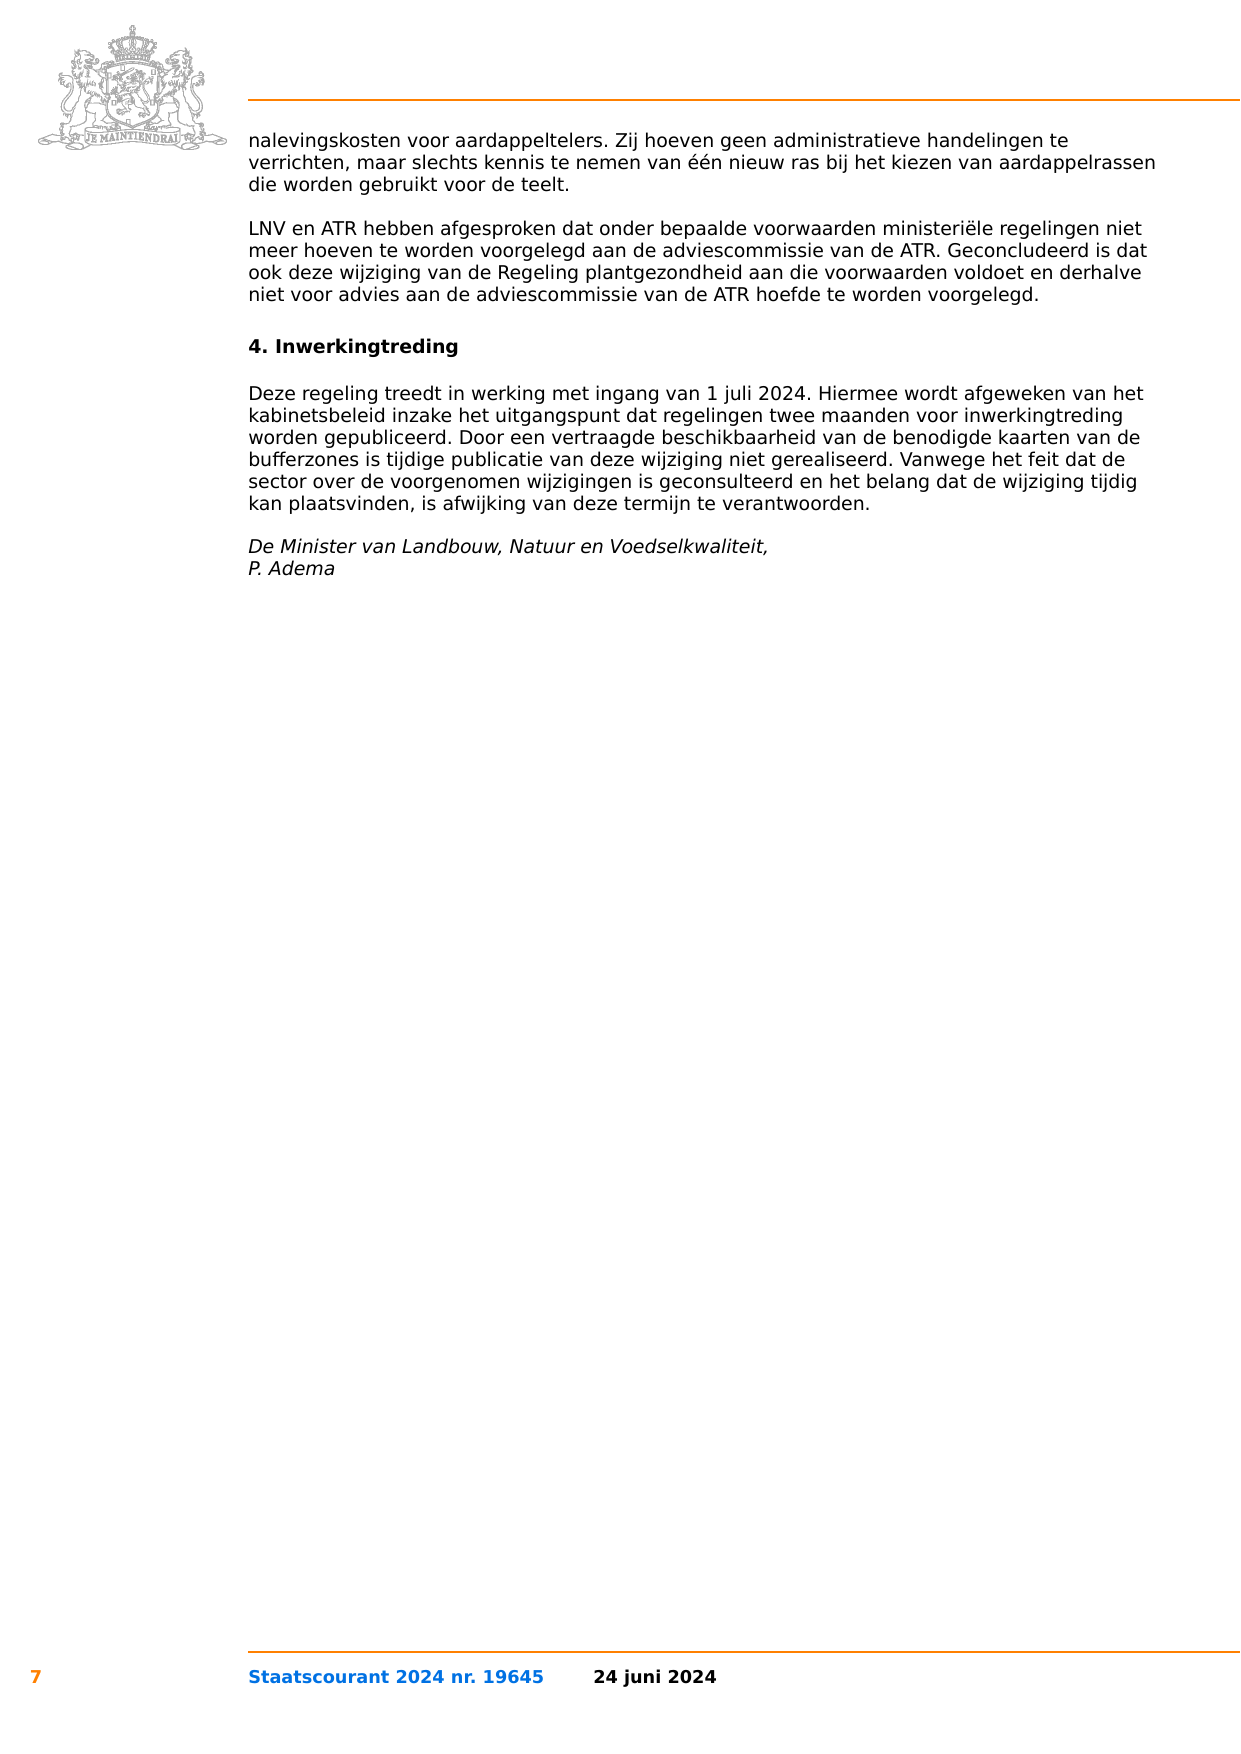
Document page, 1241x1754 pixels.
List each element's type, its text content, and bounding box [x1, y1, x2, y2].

text LNV en ATR hebben afgesproken dat onder bepaalde voorwaarden ministeriële regelingen niet meer hoeven te worden voorgelegd aan de adviescommissie van de ATR. Geconcludeerd is dat ook deze wijziging van de Regeling plantgezondheid aan die voorwaarden voldoet en derhalve niet voor advies aan de adviescommissie van de ATR hoefde te worden voorgelegd. [248, 218, 1163, 306]
text Deze regeling treedt in werking met ingang van 1 juli 2024. Hiermee wordt afgeweken van het kabinetsbeleid inzake het uitgangspunt dat regelingen twee maanden voor inwerkingtreding worden gepubliceerd. Door een vertraagde beschikbaarheid van de benodigde kaarten van de bufferzones is tijdige publicatie van deze wijziging niet gerealiseerd. Vanwege het feit dat de sector over de voorgenomen wijzigingen is geconsulteerd en het belang dat de wijziging tijdig kan plaatsvinden, is afwijking van deze termijn te verantwoorden. [248, 383, 1163, 514]
text De Minister van Landbouw, Natuur en Voedselkwaliteit, P. Adema [248, 536, 1163, 580]
picture [38, 25, 227, 150]
text nalevingskosten voor aardappeltelers. Zij hoeven geen administratieve handelingen te verrichten, maar slechts kennis te nemen van één nieuw ras bij het kiezen van aardappelrassen die worden gebruikt voor de teelt. [248, 130, 1163, 196]
subtitle 4. Inwerkingtreding [248, 336, 1163, 358]
